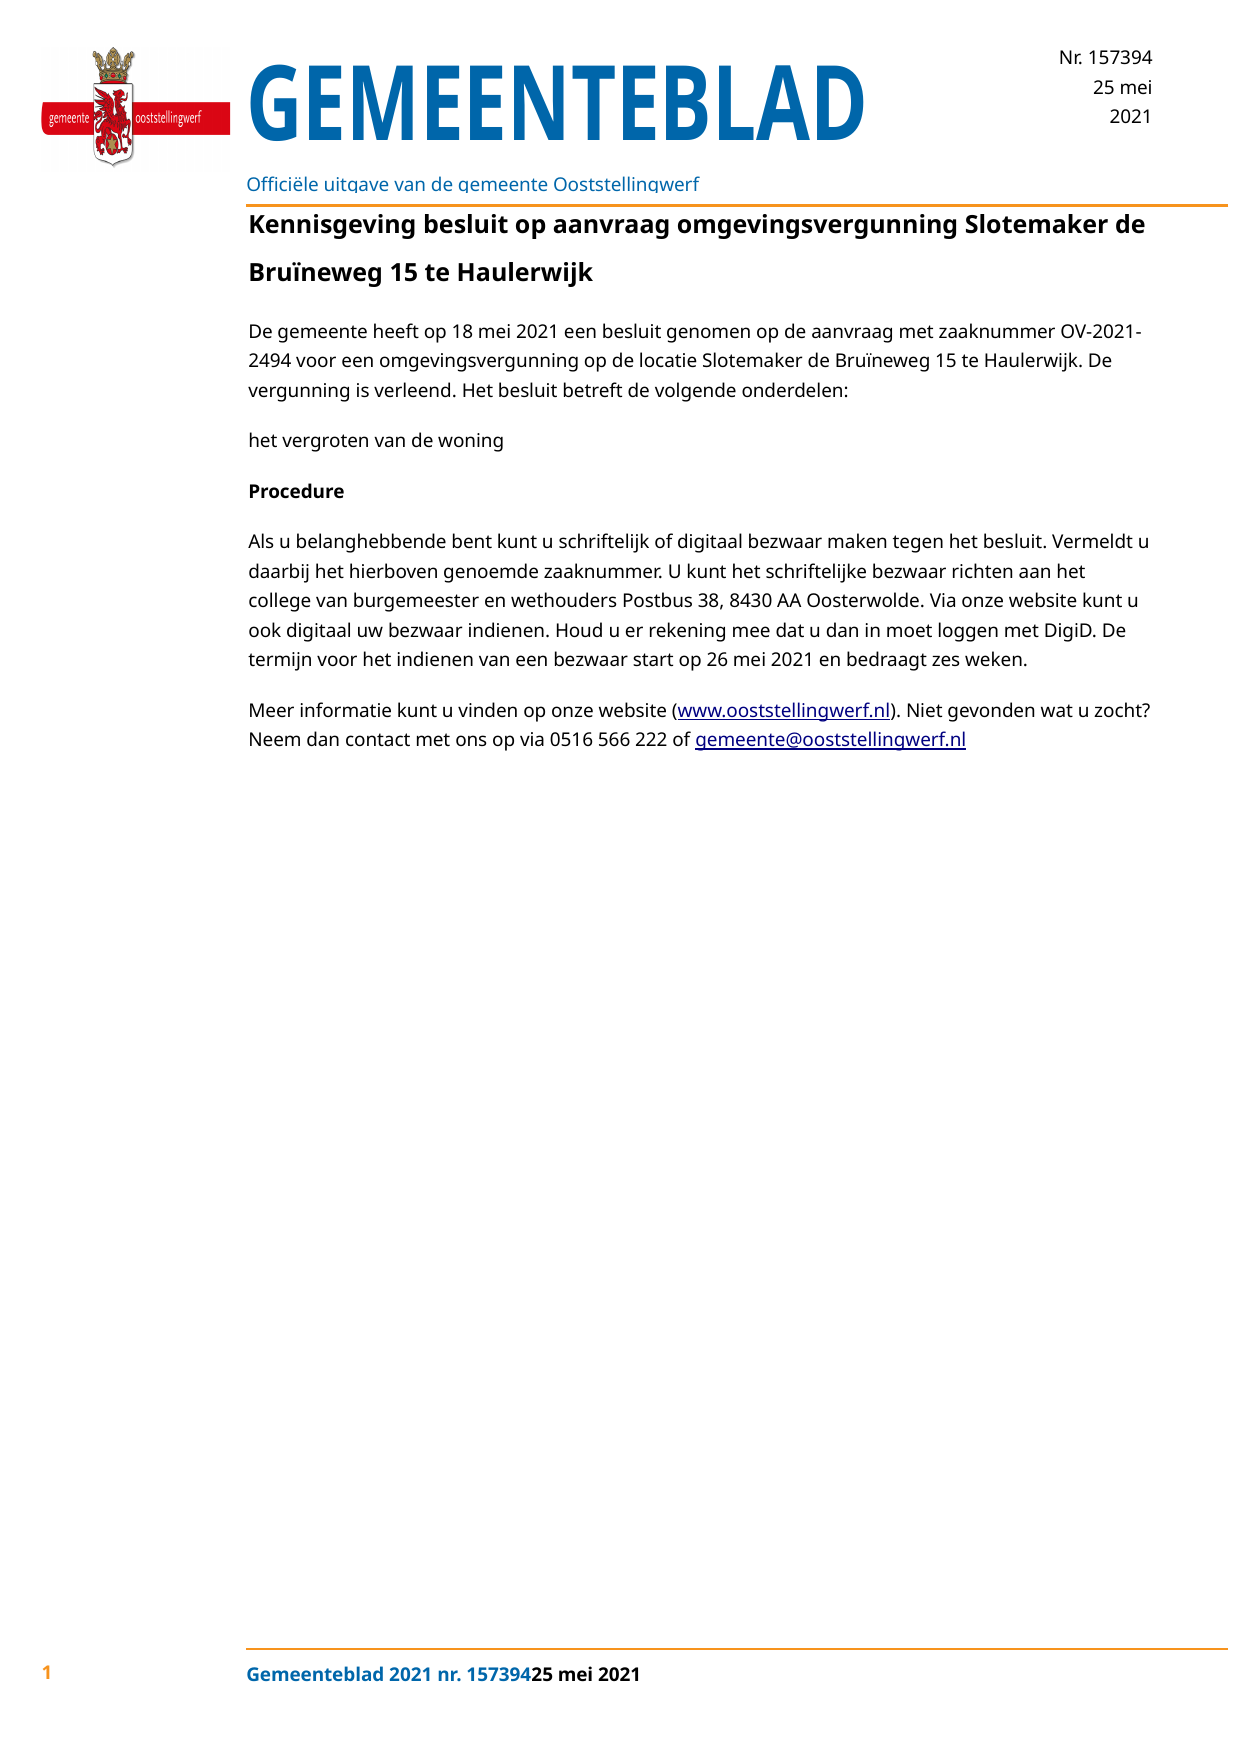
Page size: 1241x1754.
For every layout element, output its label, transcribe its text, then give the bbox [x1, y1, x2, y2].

text het vergroten van de woning [248, 427, 1152, 453]
text De gemeente heeft op 18 mei 2021 een besluit genomen op de aanvraag met zaaknummer OV-2021-2494 voor een omgevingsvergunning op de locatie Slotemaker de Bruïneweg 15 te Haulerwijk. De vergunning is verleend. Het besluit betreft de volgende onderdelen: [248, 318, 1152, 403]
text Meer informatie kunt u vinden op onze website (www.ooststellingwerf.nl). Niet gevonden wat u zocht? Neem dan contact met ons op via 0516 566 222 of gemeente@ooststellingwerf.nl [248, 697, 1152, 752]
text Procedure [248, 478, 1152, 504]
text Als u belanghebbende bent kunt u schriftelijk of digitaal bezwaar maken tegen het besluit. Vermeldt u daarbij het hierboven genoemde zaaknummer. U kunt het schriftelijke bezwaar richten aan het college van burgemeester en wethouders Postbus 38, 8430 AA Oosterwolde. Via onze website kunt u ook digitaal uw bezwaar indienen. Houd u er rekening mee dat u dan in moet loggen met DigiD. De termijn voor het indienen van een bezwaar start op 26 mei 2021 en bedraagt zes weken. [248, 528, 1152, 672]
text Kennisgeving besluit op aanvraag omgevingsvergunning Slotemaker de Bruïneweg 15 te Haulerwijk [248, 207, 1152, 288]
picture [41, 47, 231, 172]
